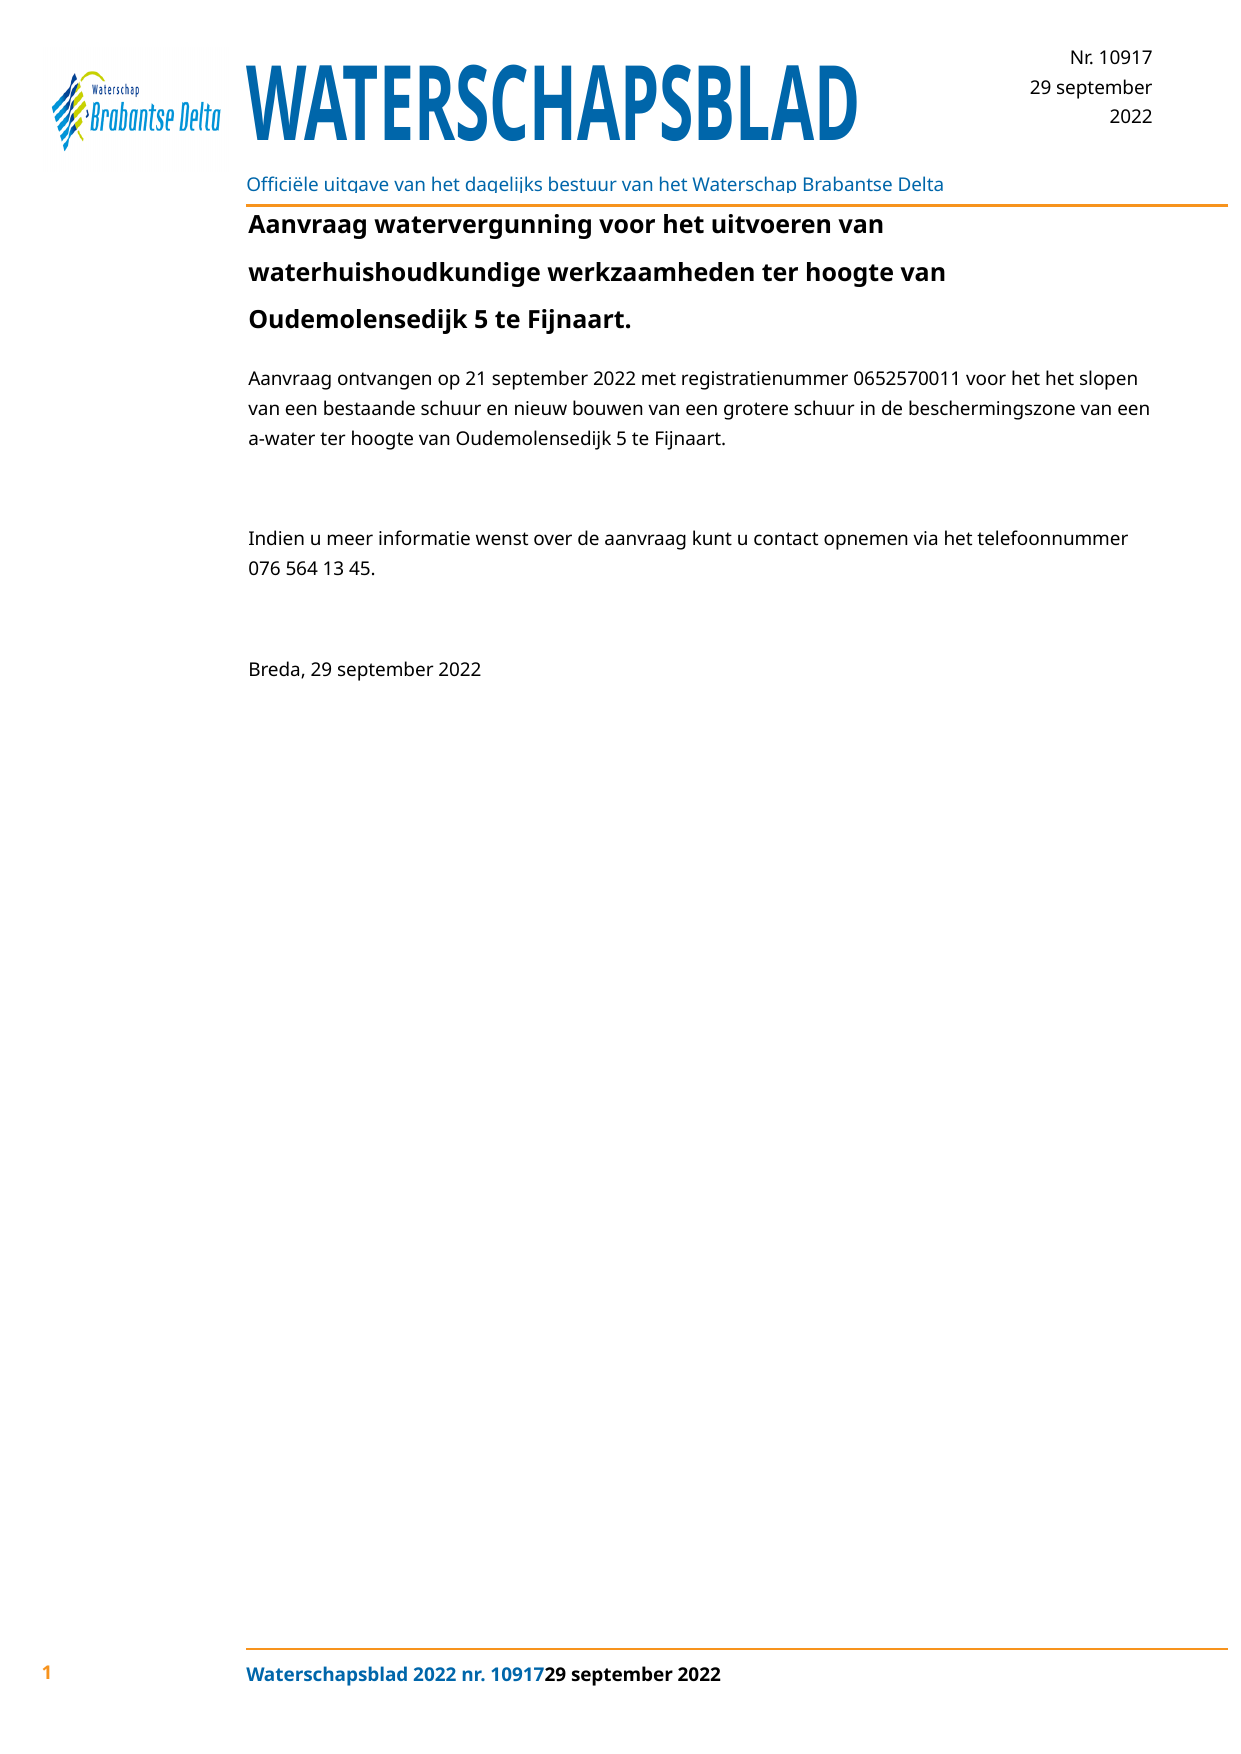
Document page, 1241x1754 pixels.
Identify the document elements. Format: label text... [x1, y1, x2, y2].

text Indien u meer informatie wenst over de aanvraag kunt u contact opnemen via het telefoonnummer 076 564 13 45. [248, 526, 1152, 581]
picture [41, 47, 231, 172]
text Aanvraag watervergunning voor het uitvoeren van waterhuishoudkundige werkzaamheden ter hoogte van Oudemolensedijk 5 te Fijnaart. [248, 207, 1152, 336]
text Breda, 29 september 2022 [248, 656, 1152, 682]
text Aanvraag ontvangen op 21 september 2022 met registratienummer 0652570011 voor het het slopen van een bestaande schuur en nieuw bouwen van een grotere schuur in de beschermingszone van een a-water ter hoogte van Oudemolensedijk 5 te Fijnaart. [248, 366, 1152, 450]
